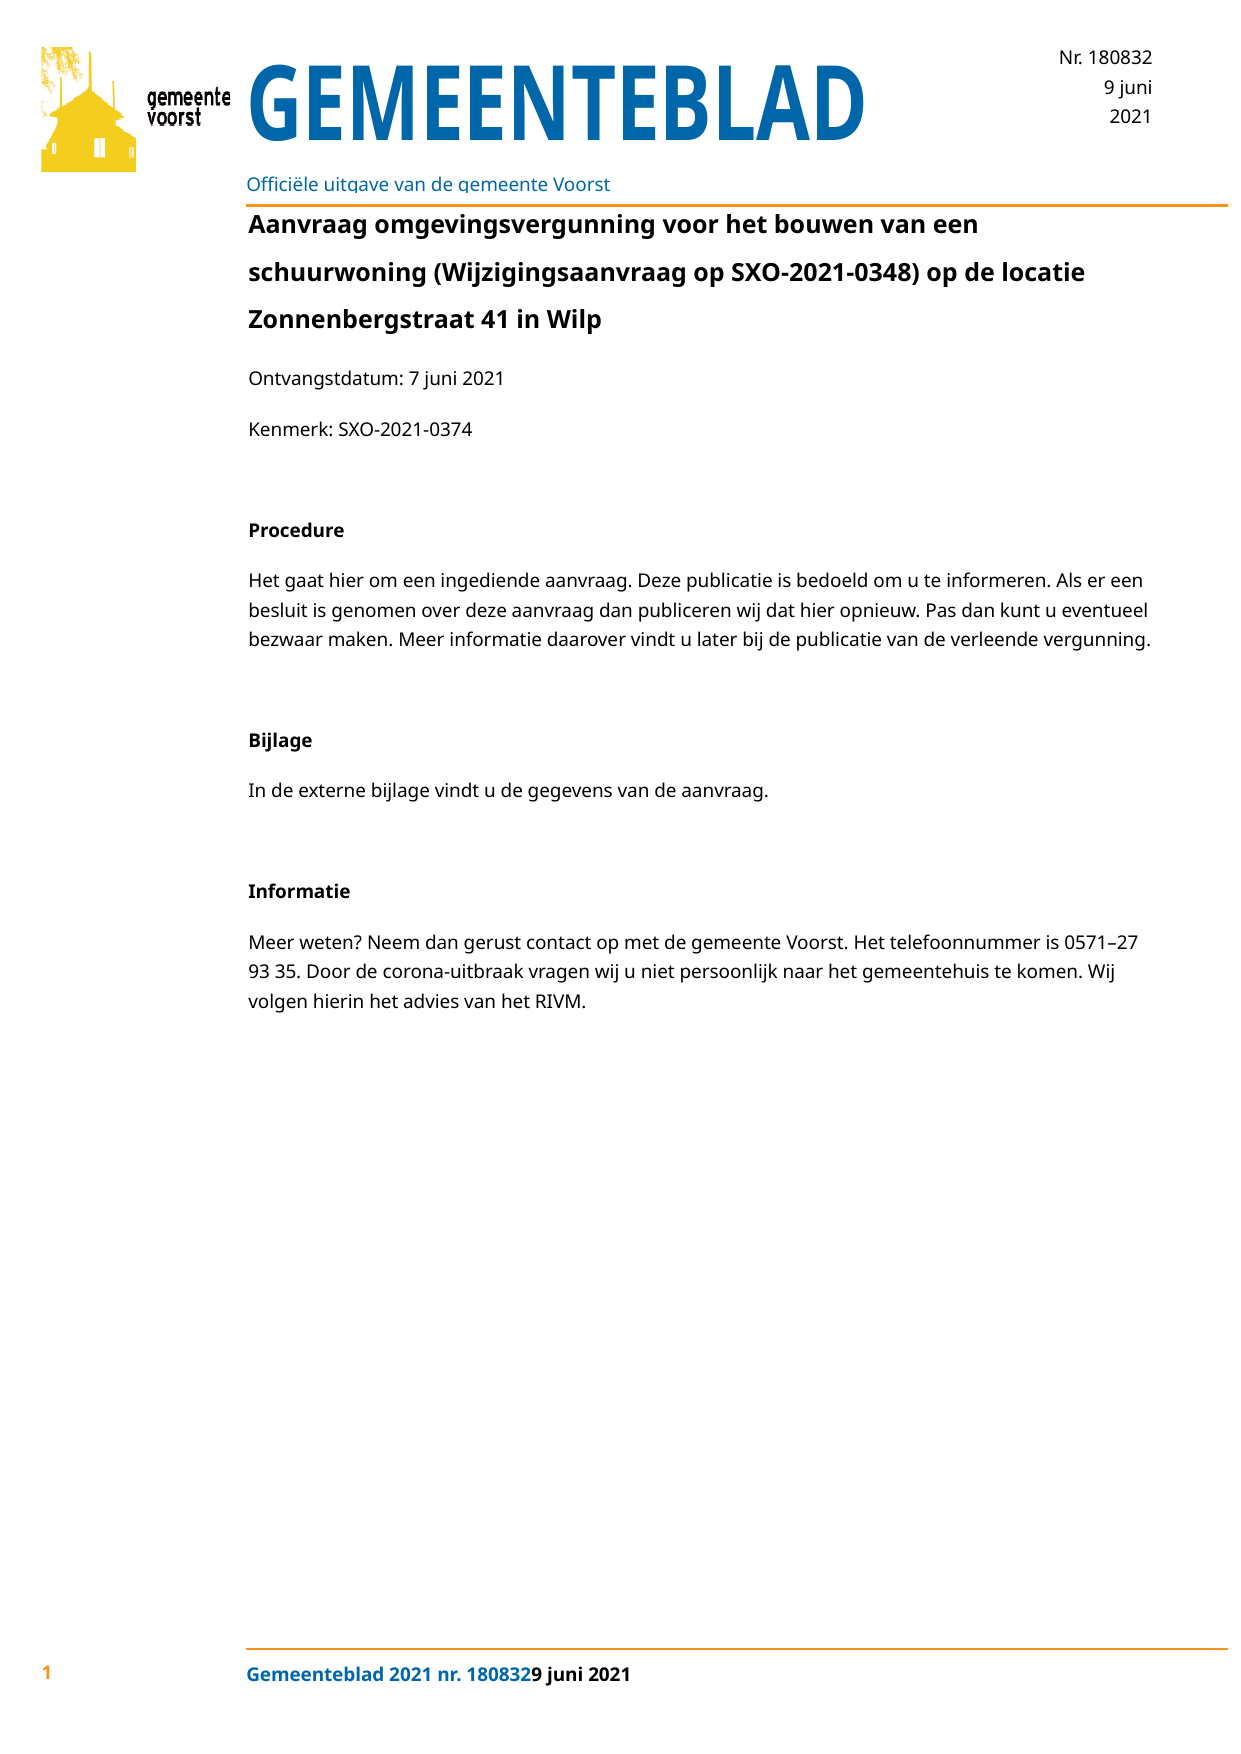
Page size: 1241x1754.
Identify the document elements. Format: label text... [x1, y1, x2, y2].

text Bijlage [248, 727, 1152, 753]
picture [41, 47, 231, 172]
text Ontvangstdatum: 7 juni 2021 [248, 366, 1152, 391]
text Aanvraag omgevingsvergunning voor het bouwen van een schuurwoning (Wijzigingsaanvraag op SXO-2021-0348) op de locatie Zonnenbergstraat 41 in Wilp [248, 207, 1152, 336]
text In de externe bijlage vindt u de gegevens van de aanvraag. [248, 778, 1152, 803]
text Procedure [248, 517, 1152, 542]
text Het gaat hier om een ingediende aanvraag. Deze publicatie is bedoeld om u te informeren. Als er een besluit is genomen over deze aanvraag dan publiceren wij dat hier opnieuw. Pas dan kunt u eventueel bezwaar maken. Meer informatie daarover vindt u later bij de publicatie van de verleende vergunning. [248, 567, 1152, 652]
text Meer weten? Neem dan gerust contact op met de gemeente Voorst. Het telefoonnummer is 0571–27 93 35. Door de corona-uitbraak vragen wij u niet persoonlijk naar het gemeentehuis te komen. Wij volgen hierin het advies van het RIVM. [248, 929, 1152, 1014]
text Informatie [248, 878, 1152, 904]
text Kenmerk: SXO-2021-0374 [248, 416, 1152, 442]
